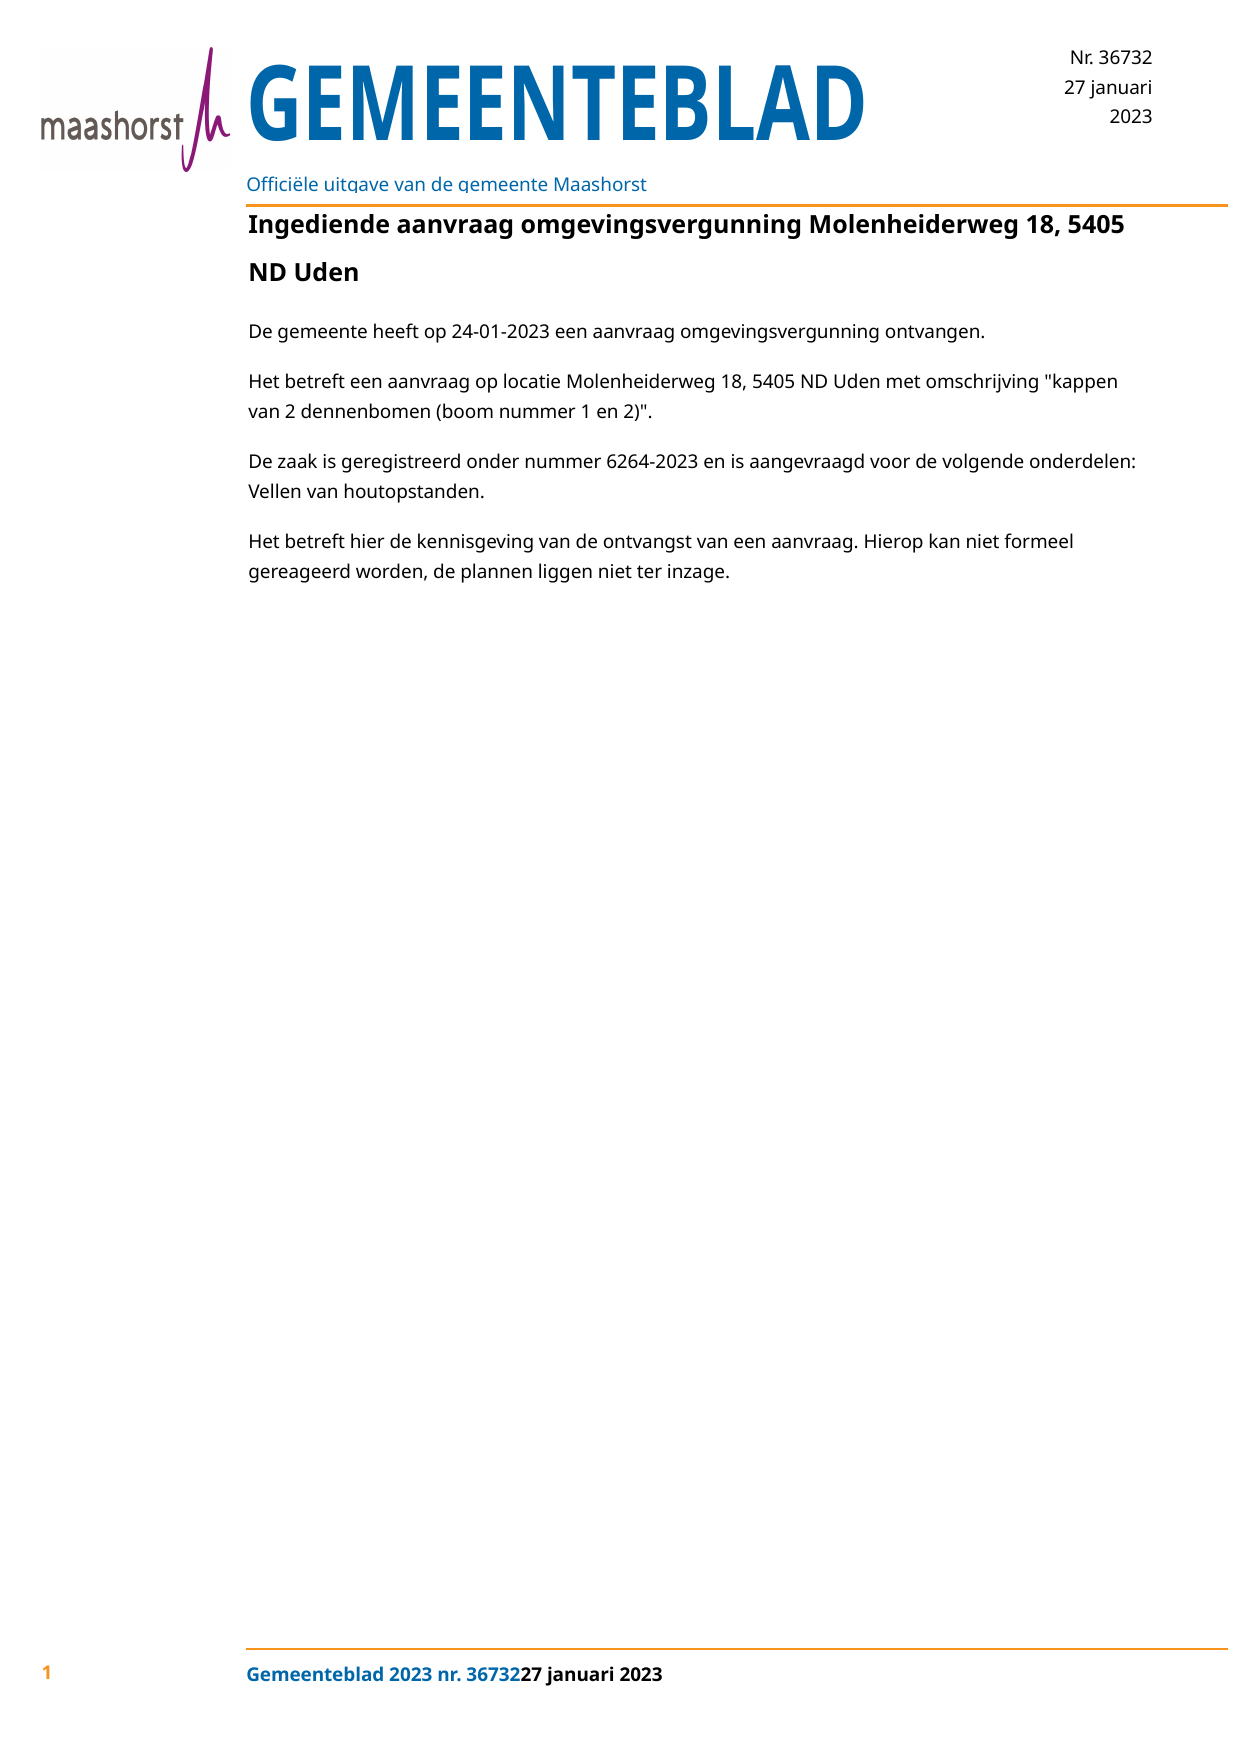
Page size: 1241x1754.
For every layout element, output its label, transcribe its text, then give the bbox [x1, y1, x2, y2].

text Het betreft een aanvraag op locatie Molenheiderweg 18, 5405 ND Uden met omschrijving "kappen van 2 dennenbomen (boom nummer 1 en 2)". [248, 368, 1152, 424]
text Het betreft hier de kennisgeving van de ontvangst van een aanvraag. Hierop kan niet formeel gereageerd worden, de plannen liggen niet ter inzage. [248, 528, 1152, 584]
text De zaak is geregistreerd onder nummer 6264-2023 en is aangevraagd voor de volgende onderdelen: Vellen van houtopstanden. [248, 448, 1152, 504]
text Ingediende aanvraag omgevingsvergunning Molenheiderweg 18, 5405 ND Uden [248, 207, 1152, 288]
picture [41, 47, 231, 172]
text De gemeente heeft op 24-01-2023 een aanvraag omgevingsvergunning ontvangen. [248, 318, 1152, 344]
